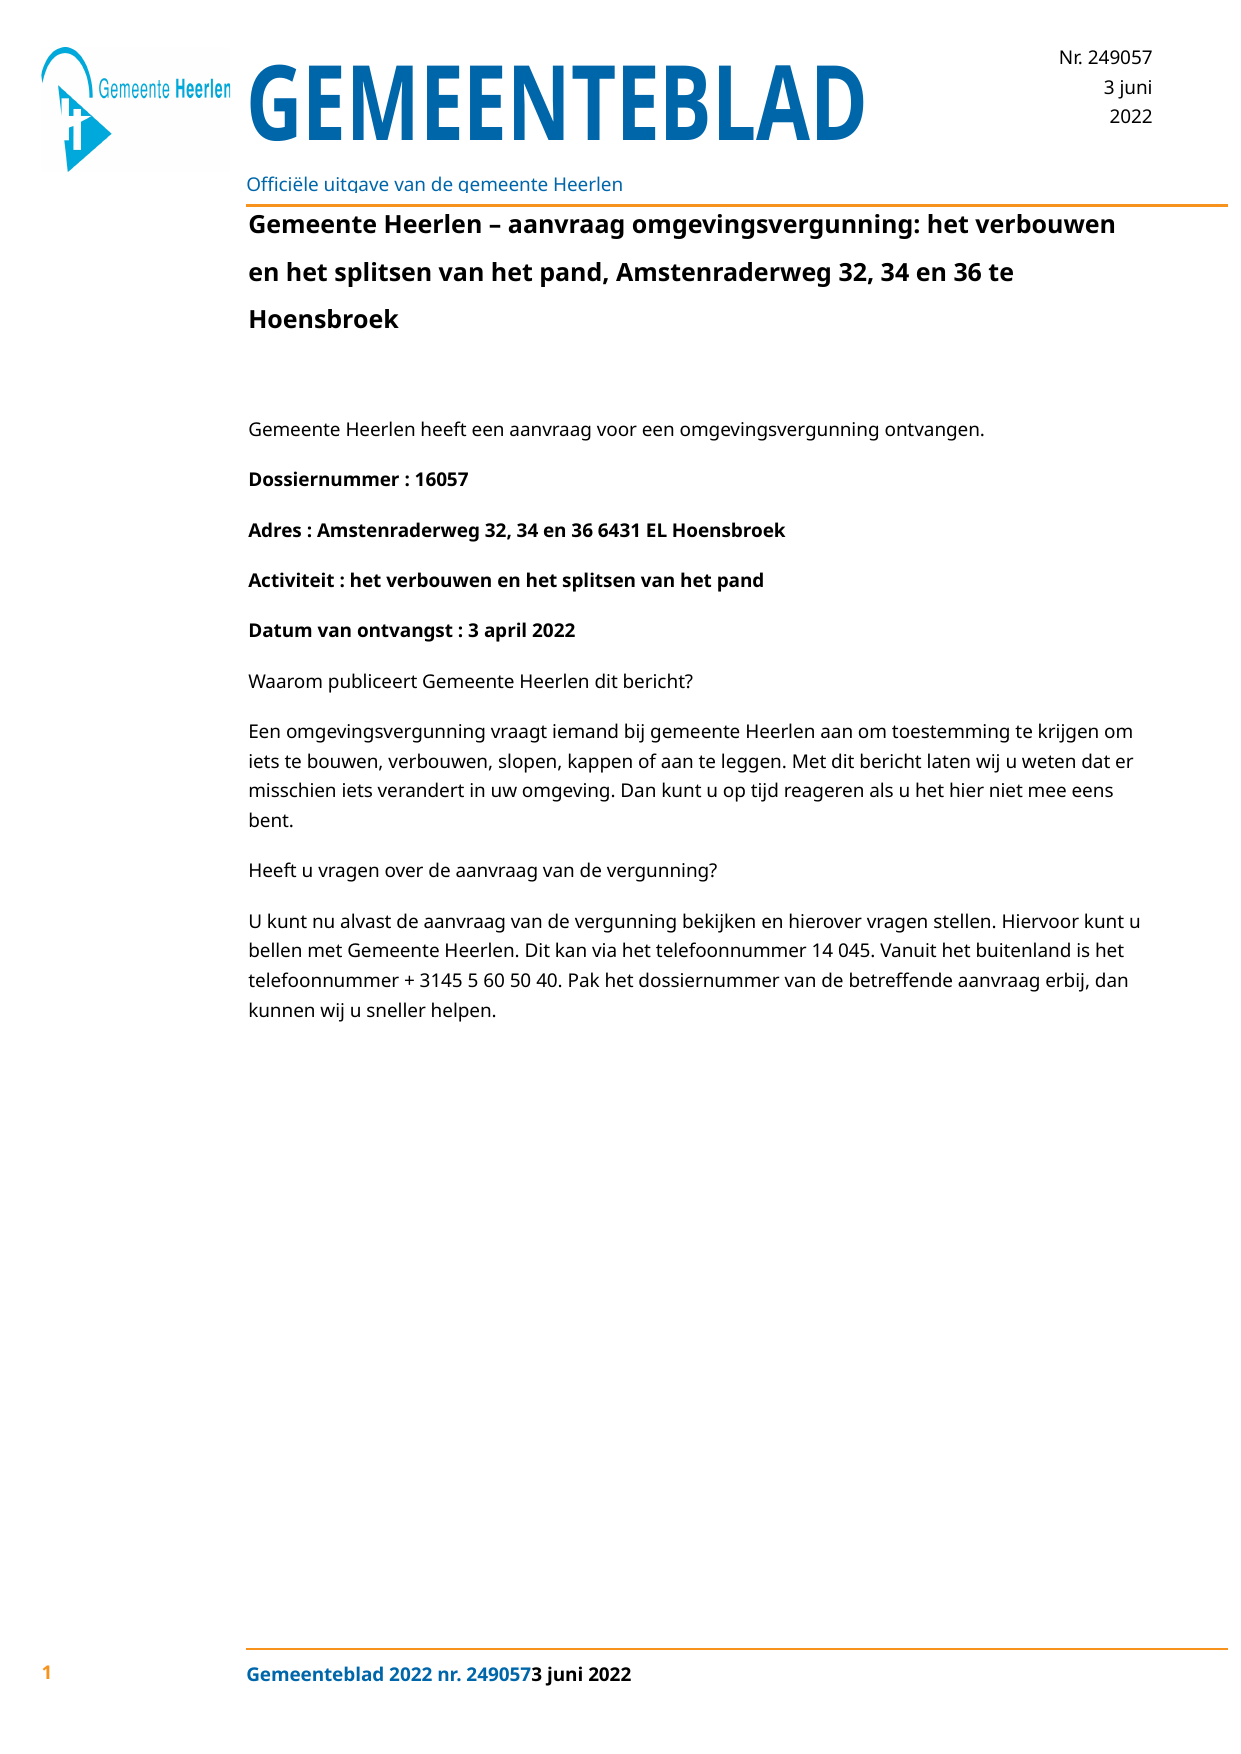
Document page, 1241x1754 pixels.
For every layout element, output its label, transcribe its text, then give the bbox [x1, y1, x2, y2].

text Waarom publiceert Gemeente Heerlen dit bericht? [248, 668, 1152, 694]
picture [41, 47, 231, 172]
text Een omgevingsvergunning vraagt iemand bij gemeente Heerlen aan om toestemming te krijgen om iets te bouwen, verbouwen, slopen, kappen of aan te leggen. Met dit bericht laten wij u weten dat er misschien iets verandert in uw omgeving. Dan kunt u op tijd reageren als u het hier niet mee eens bent. [248, 718, 1152, 833]
text Gemeente Heerlen heeft een aanvraag voor een omgevingsvergunning ontvangen. [248, 416, 1152, 442]
text Heeft u vragen over de aanvraag van de vergunning? [248, 858, 1152, 883]
text Adres : Amstenraderweg 32, 34 en 36 6431 EL Hoensbroek [248, 517, 1152, 542]
picture [41, 47, 59, 70]
text Dossiernummer : 16057 [248, 466, 1152, 492]
text Gemeente Heerlen – aanvraag omgevingsvergunning: het verbouwen en het splitsen van het pand, Amstenraderweg 32, 34 en 36 te Hoensbroek [248, 207, 1152, 336]
text U kunt nu alvast de aanvraag van de vergunning bekijken en hierover vragen stellen. Hiervoor kunt u bellen met Gemeente Heerlen. Dit kan via het telefoonnummer 14 045. Vanuit het buitenland is het telefoonnummer + 3145 5 60 50 40. Pak het dossiernummer van de betreffende aanvraag erbij, dan kunnen wij u sneller helpen. [248, 908, 1152, 1022]
text Datum van ontvangst : 3 april 2022 [248, 618, 1152, 643]
text Activiteit : het verbouwen en het splitsen van het pand [248, 567, 1152, 593]
